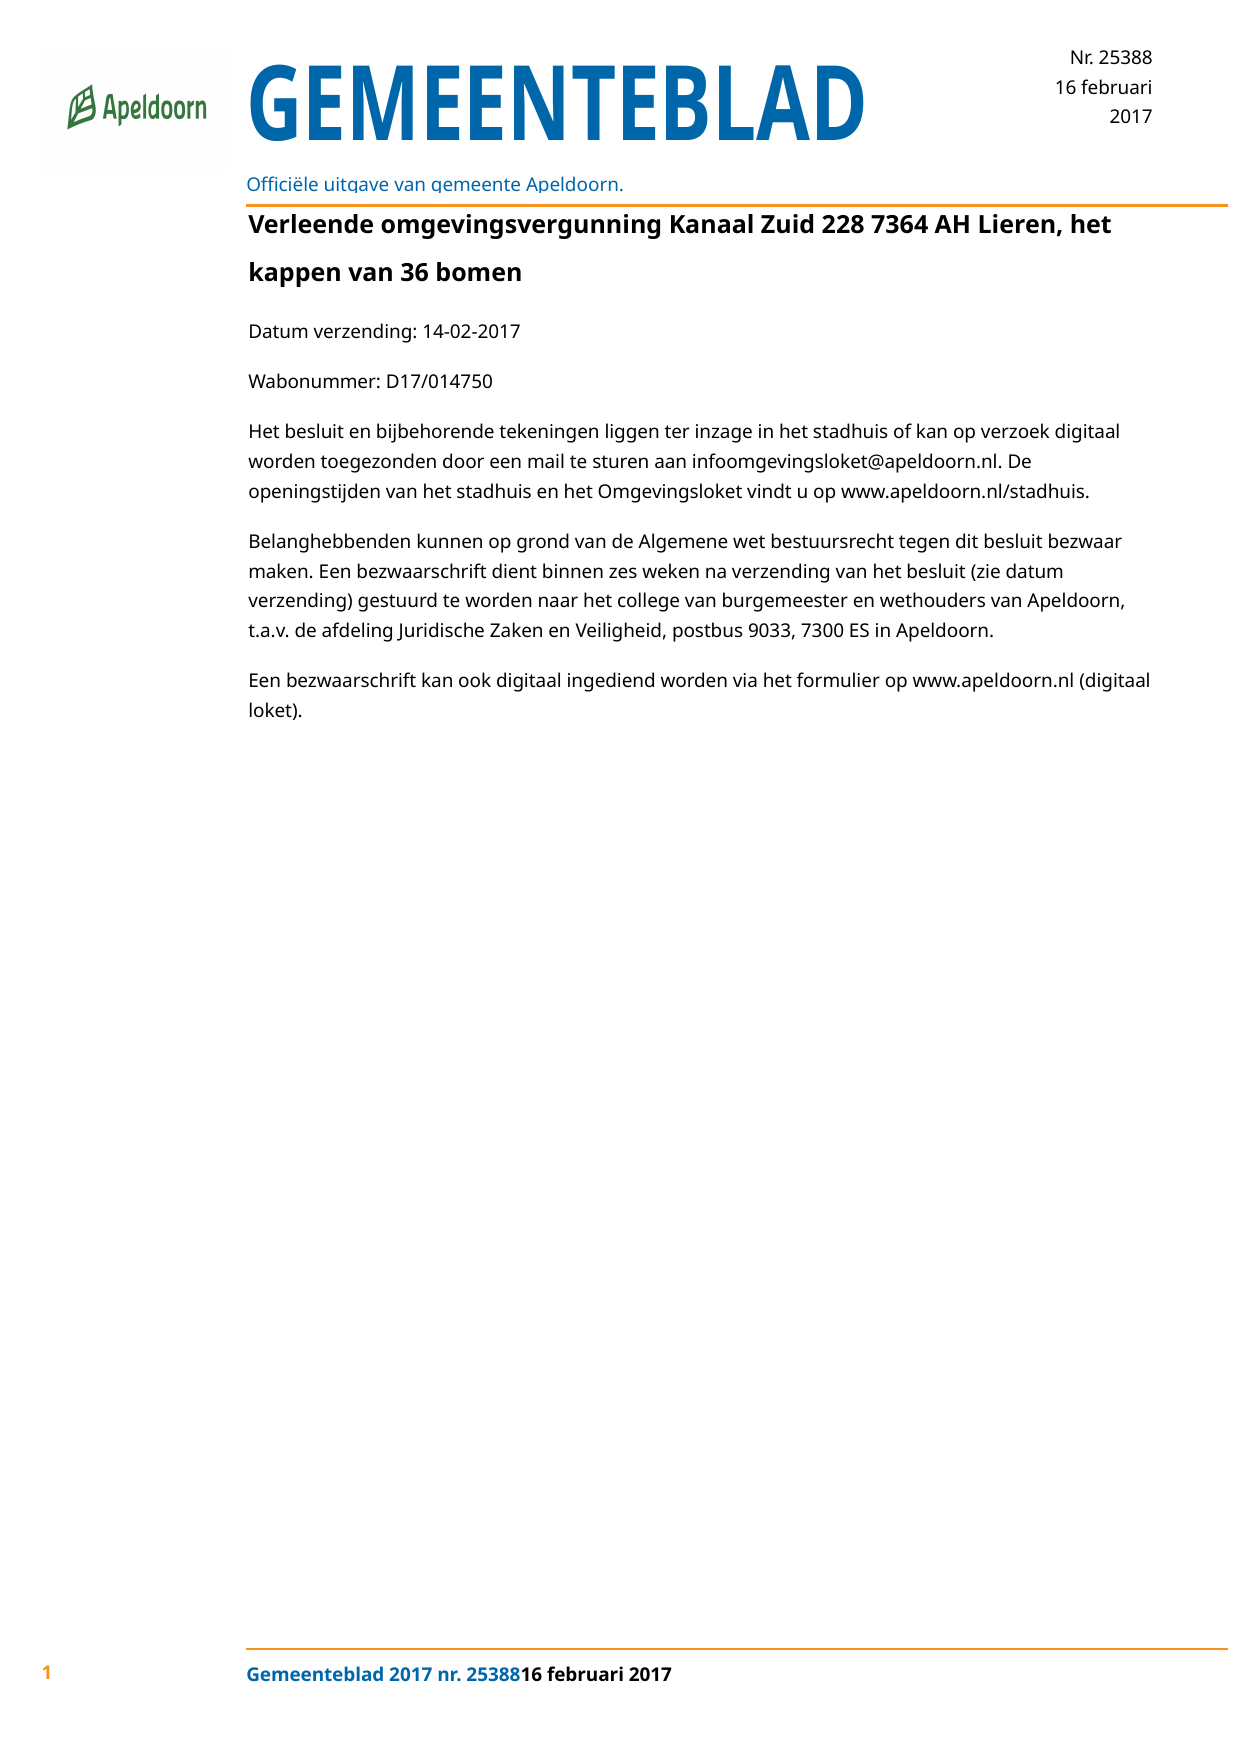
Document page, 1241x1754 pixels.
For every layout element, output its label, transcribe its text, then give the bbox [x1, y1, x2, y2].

text Het besluit en bijbehorende tekeningen liggen ter inzage in het stadhuis of kan op verzoek digitaal worden toegezonden door een mail te sturen aan infoomgevingsloket@apeldoorn.nl. De openingstijden van het stadhuis en het Omgevingsloket vindt u op www.apeldoorn.nl/stadhuis. [248, 419, 1152, 504]
text Wabonummer: D17/014750 [248, 368, 1152, 394]
text Belanghebbenden kunnen op grond van de Algemene wet bestuursrecht tegen dit besluit bezwaar maken. Een bezwaarschrift dient binnen zes weken na verzending van het besluit (zie datum verzending) gestuurd te worden naar het college van burgemeester en wethouders van Apeldoorn, t.a.v. de afdeling Juridische Zaken en Veiligheid, postbus 9033, 7300 ES in Apeldoorn. [248, 528, 1152, 643]
text Een bezwaarschrift kan ook digitaal ingediend worden via het formulier op www.apeldoorn.nl (digitaal loket). [248, 667, 1152, 723]
text Datum verzending: 14-02-2017 [248, 318, 1152, 344]
text Verleende omgevingsvergunning Kanaal Zuid 228 7364 AH Lieren, het kappen van 36 bomen [248, 207, 1152, 288]
picture [41, 47, 231, 172]
